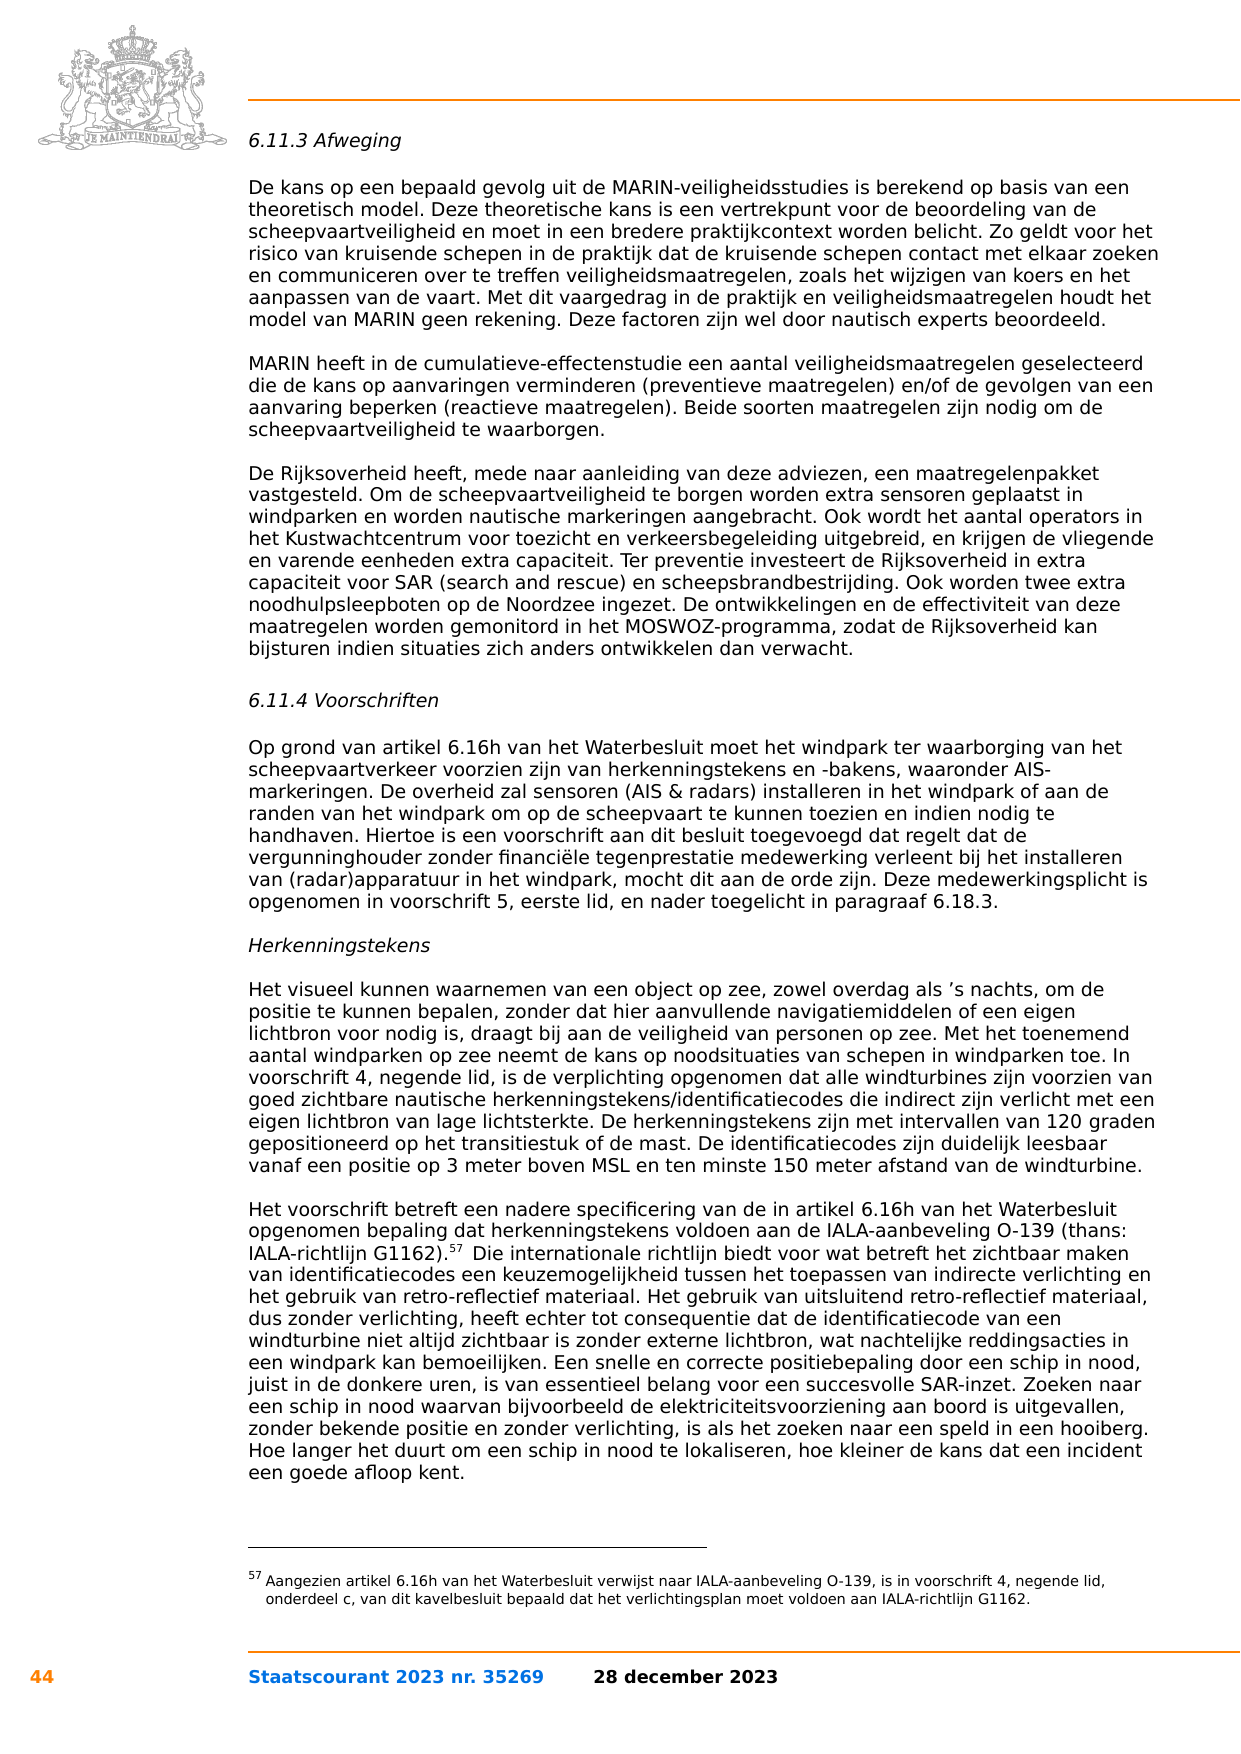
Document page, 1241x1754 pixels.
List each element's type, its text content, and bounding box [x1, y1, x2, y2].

subtitle Herkenningstekens [248, 935, 1163, 957]
text De kans op een bepaald gevolg uit de MARIN-veiligheidsstudies is berekend op basis van een theoretisch model. Deze theoretische kans is een vertrekpunt voor de beoordeling van de scheepvaartveiligheid en moet in een bredere praktijkcontext worden belicht. Zo geldt voor het risico van kruisende schepen in de praktijk dat de kruisende schepen contact met elkaar zoeken en communiceren over te treffen veiligheidsmaatregelen, zoals het wijzigen van koers en het aanpassen van de vaart. Met dit vaargedrag in de praktijk en veiligheidsmaatregelen houdt het model van MARIN geen rekening. Deze factoren zijn wel door nautisch experts beoordeeld. [248, 177, 1163, 331]
text Op grond van artikel 6.16h van het Waterbesluit moet het windpark ter waarborging van het scheepvaartverkeer voorzien zijn van herkenningstekens en -bakens, waaronder AIS-markeringen. De overheid zal sensoren (AIS & radars) installeren in het windpark of aan de randen van het windpark om op de scheepvaart te kunnen toezien en indien nodig te handhaven. Hiertoe is een voorschrift aan dit besluit toegevoegd dat regelt dat de vergunninghouder zonder financiële tegenprestatie medewerking verleent bij het installeren van (radar)apparatuur in het windpark, mocht dit aan de orde zijn. Deze medewerkingsplicht is opgenomen in voorschrift 5, eerste lid, en nader toegelicht in paragraaf 6.18.3. [248, 737, 1163, 913]
text Het voorschrift betreft een nadere specificering van de in artikel 6.16h van het Waterbesluit opgenomen bepaling dat herkenningstekens voldoen aan de IALA-aanbeveling O-139 (thans: IALA-richtlijn G1162). Die internationale richtlijn biedt voor wat betreft het zichtbaar maken van identificatiecodes een keuzemogelijkheid tussen het toepassen van indirecte verlichting en het gebruik van retro-reflectief materiaal. Het gebruik van uitsluitend retro-reflectief materiaal, dus zonder verlichting, heeft echter tot consequentie dat de identificatiecode van een windturbine niet altijd zichtbaar is zonder externe lichtbron, wat nachtelijke reddingsacties in een windpark kan bemoeilijken. Een snelle en correcte positiebepaling door een schip in nood, juist in de donkere uren, is van essentieel belang voor een succesvolle SAR-inzet. Zoeken naar een schip in nood waarvan bijvoorbeeld de elektriciteitsvoorziening aan boord is uitgevallen, zonder bekende positie en zonder verlichting, is als het zoeken naar een speld in een hooiberg. Hoe langer het duurt om een schip in nood te lokaliseren, hoe kleiner de kans dat een incident een goede afloop kent. [248, 1198, 1163, 1484]
text MARIN heeft in de cumulatieve-effectenstudie een aantal veiligheidsmaatregelen geselecteerd die de kans op aanvaringen verminderen (preventieve maatregelen) en/of de gevolgen van een aanvaring beperken (reactieve maatregelen). Beide soorten maatregelen zijn nodig om de scheepvaartveiligheid te waarborgen. [248, 353, 1163, 441]
text Het visueel kunnen waarnemen van een object op zee, zowel overdag als ’s nachts, om de positie te kunnen bepalen, zonder dat hier aanvullende navigatiemiddelen of een eigen lichtbron voor nodig is, draagt bij aan de veiligheid van personen op zee. Met het toenemend aantal windparken op zee neemt de kans op noodsituaties van schepen in windparken toe. In voorschrift 4, negende lid, is de verplichting opgenomen dat alle windturbines zijn voorzien van goed zichtbare nautische herkenningstekens/identificatiecodes die indirect zijn verlicht met een eigen lichtbron van lage lichtsterkte. De herkenningstekens zijn met intervallen van 120 graden gepositioneerd op het transitiestuk of de mast. De identificatiecodes zijn duidelijk leesbaar vanaf een positie op 3 meter boven MSL en ten minste 150 meter afstand van de windturbine. [248, 979, 1163, 1177]
subtitle 6.11.3 Afweging [248, 130, 1163, 152]
subtitle 6.11.4 Voorschriften [248, 690, 1163, 712]
text De Rijksoverheid heeft, mede naar aanleiding van deze adviezen, een maatregelenpakket vastgesteld. Om de scheepvaartveiligheid te borgen worden extra sensoren geplaatst in windparken en worden nautische markeringen aangebracht. Ook wordt het aantal operators in het Kustwachtcentrum voor toezicht en verkeersbegeleiding uitgebreid, en krijgen de vliegende en varende eenheden extra capaciteit. Ter preventie investeert de Rijksoverheid in extra capaciteit voor SAR (search and rescue) en scheepsbrandbestrijding. Ook worden twee extra noodhulpsleepboten op de Noordzee ingezet. De ontwikkelingen en de effectiviteit van deze maatregelen worden gemonitord in het MOSWOZ-programma, zodat de Rijksoverheid kan bijsturen indien situaties zich anders ontwikkelen dan verwacht. [248, 462, 1163, 660]
picture [38, 25, 227, 150]
text Aangezien artikel 6.16h van het Waterbesluit verwijst naar IALA-aanbeveling O-139, is in voorschrift 4, negende lid, onderdeel c, van dit kavelbesluit bepaald dat het verlichtingsplan moet voldoen aan IALA-richtlijn G1162. [248, 1569, 1163, 1608]
